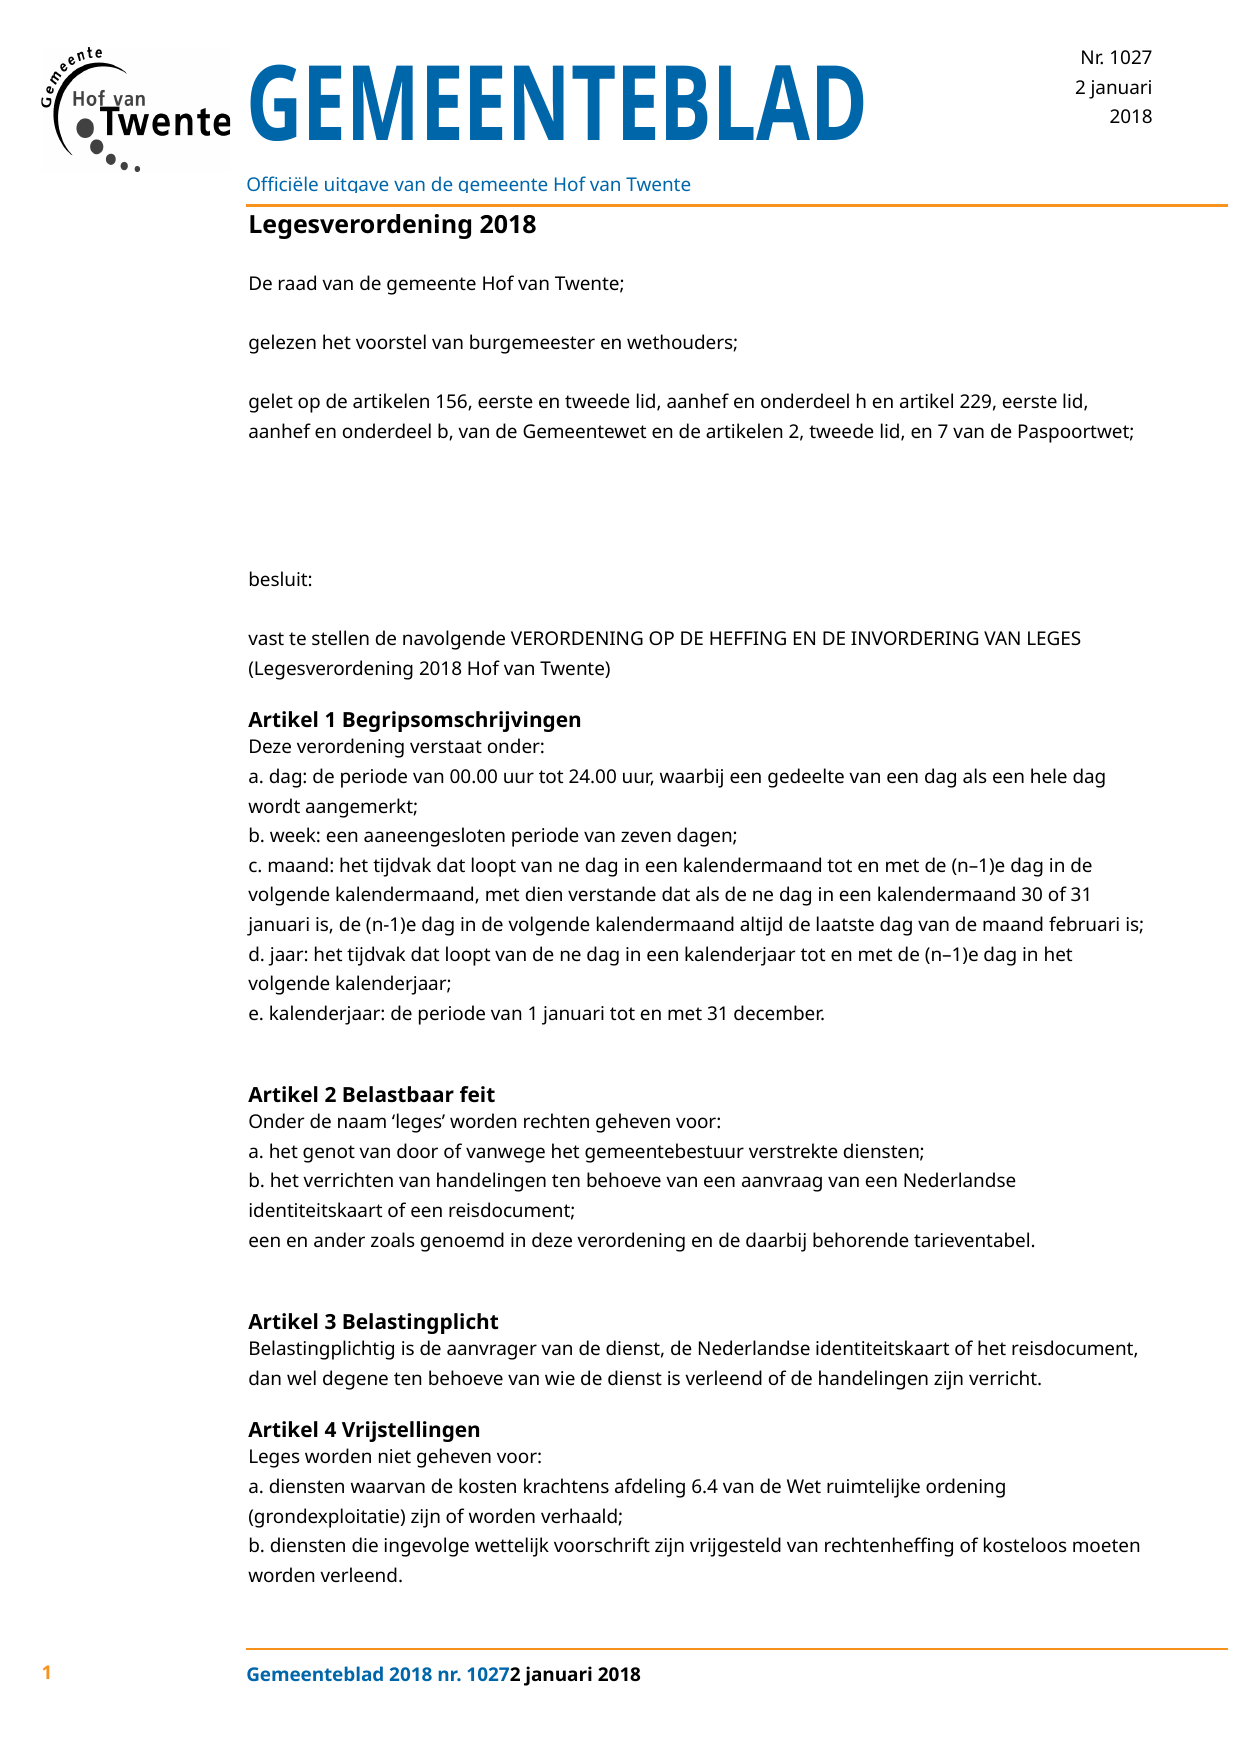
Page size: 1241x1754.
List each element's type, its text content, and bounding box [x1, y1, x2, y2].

text besluit: [248, 566, 1152, 592]
text Leges worden niet geheven voor: [248, 1444, 1152, 1469]
picture [41, 47, 231, 172]
text c. maand: het tijdvak dat loopt van ne dag in een kalendermaand tot en met de (n–1)e dag in de volgende kalendermaand, met dien verstande dat als de ne dag in een kalendermaand 30 of 31 januari is, de (n-1)e dag in de volgende kalendermaand altijd de laatste dag van de maand februari is; [248, 852, 1152, 937]
text Onder de naam ‘leges’ worden rechten geheven voor: [248, 1108, 1152, 1134]
text Deze verordening verstaat onder: [248, 734, 1152, 759]
text d. jaar: het tijdvak dat loopt van de ne dag in een kalenderjaar tot en met de (n–1)e dag in het volgende kalenderjaar; [248, 941, 1152, 996]
text Artikel 3 Belastingplicht [248, 1307, 1152, 1335]
text a. diensten waarvan de kosten krachtens afdeling 6.4 van de Wet ruimtelijke ordening (grondexploitatie) zijn of worden verhaald; [248, 1473, 1152, 1528]
text De raad van de gemeente Hof van Twente; [248, 270, 1152, 296]
text e. kalenderjaar: de periode van 1 januari tot en met 31 december. [248, 1000, 1152, 1026]
text Artikel 2 Belastbaar feit [248, 1080, 1152, 1108]
text b. het verrichten van handelingen ten behoeve van een aanvraag van een Nederlandse identiteitskaart of een reisdocument; [248, 1168, 1152, 1223]
text b. diensten die ingevolge wettelijk voorschrift zijn vrijgesteld van rechtenheffing of kosteloos moeten worden verleend. [248, 1532, 1152, 1588]
text gelet op de artikelen 156, eerste en tweede lid, aanhef en onderdeel h en artikel 229, eerste lid, aanhef en onderdeel b, van de Gemeentewet en de artikelen 2, tweede lid, en 7 van de Paspoortwet; [248, 389, 1152, 444]
text Artikel 4 Vrijstellingen [248, 1415, 1152, 1444]
text Belastingplichtig is de aanvrager van de dienst, de Nederlandse identiteitskaart of het reisdocument, dan wel degene ten behoeve van wie de dienst is verleend of de handelingen zijn verricht. [248, 1335, 1152, 1391]
text vast te stellen de navolgende VERORDENING OP DE HEFFING EN DE INVORDERING VAN LEGES (Legesverordening 2018 Hof van Twente) [248, 625, 1152, 681]
text een en ander zoals genoemd in deze verordening en de daarbij behorende tarieventabel. [248, 1227, 1152, 1252]
text a. het genot van door of vanwege het gemeentebestuur verstrekte diensten; [248, 1138, 1152, 1164]
text Artikel 1 Begripsomschrijvingen [248, 705, 1152, 734]
text Legesverordening 2018 [248, 207, 1152, 241]
text b. week: een aaneengesloten periode van zeven dagen; [248, 822, 1152, 848]
text gelezen het voorstel van burgemeester en wethouders; [248, 329, 1152, 355]
text a. dag: de periode van 00.00 uur tot 24.00 uur, waarbij een gedeelte van een dag als een hele dag wordt aangemerkt; [248, 763, 1152, 819]
